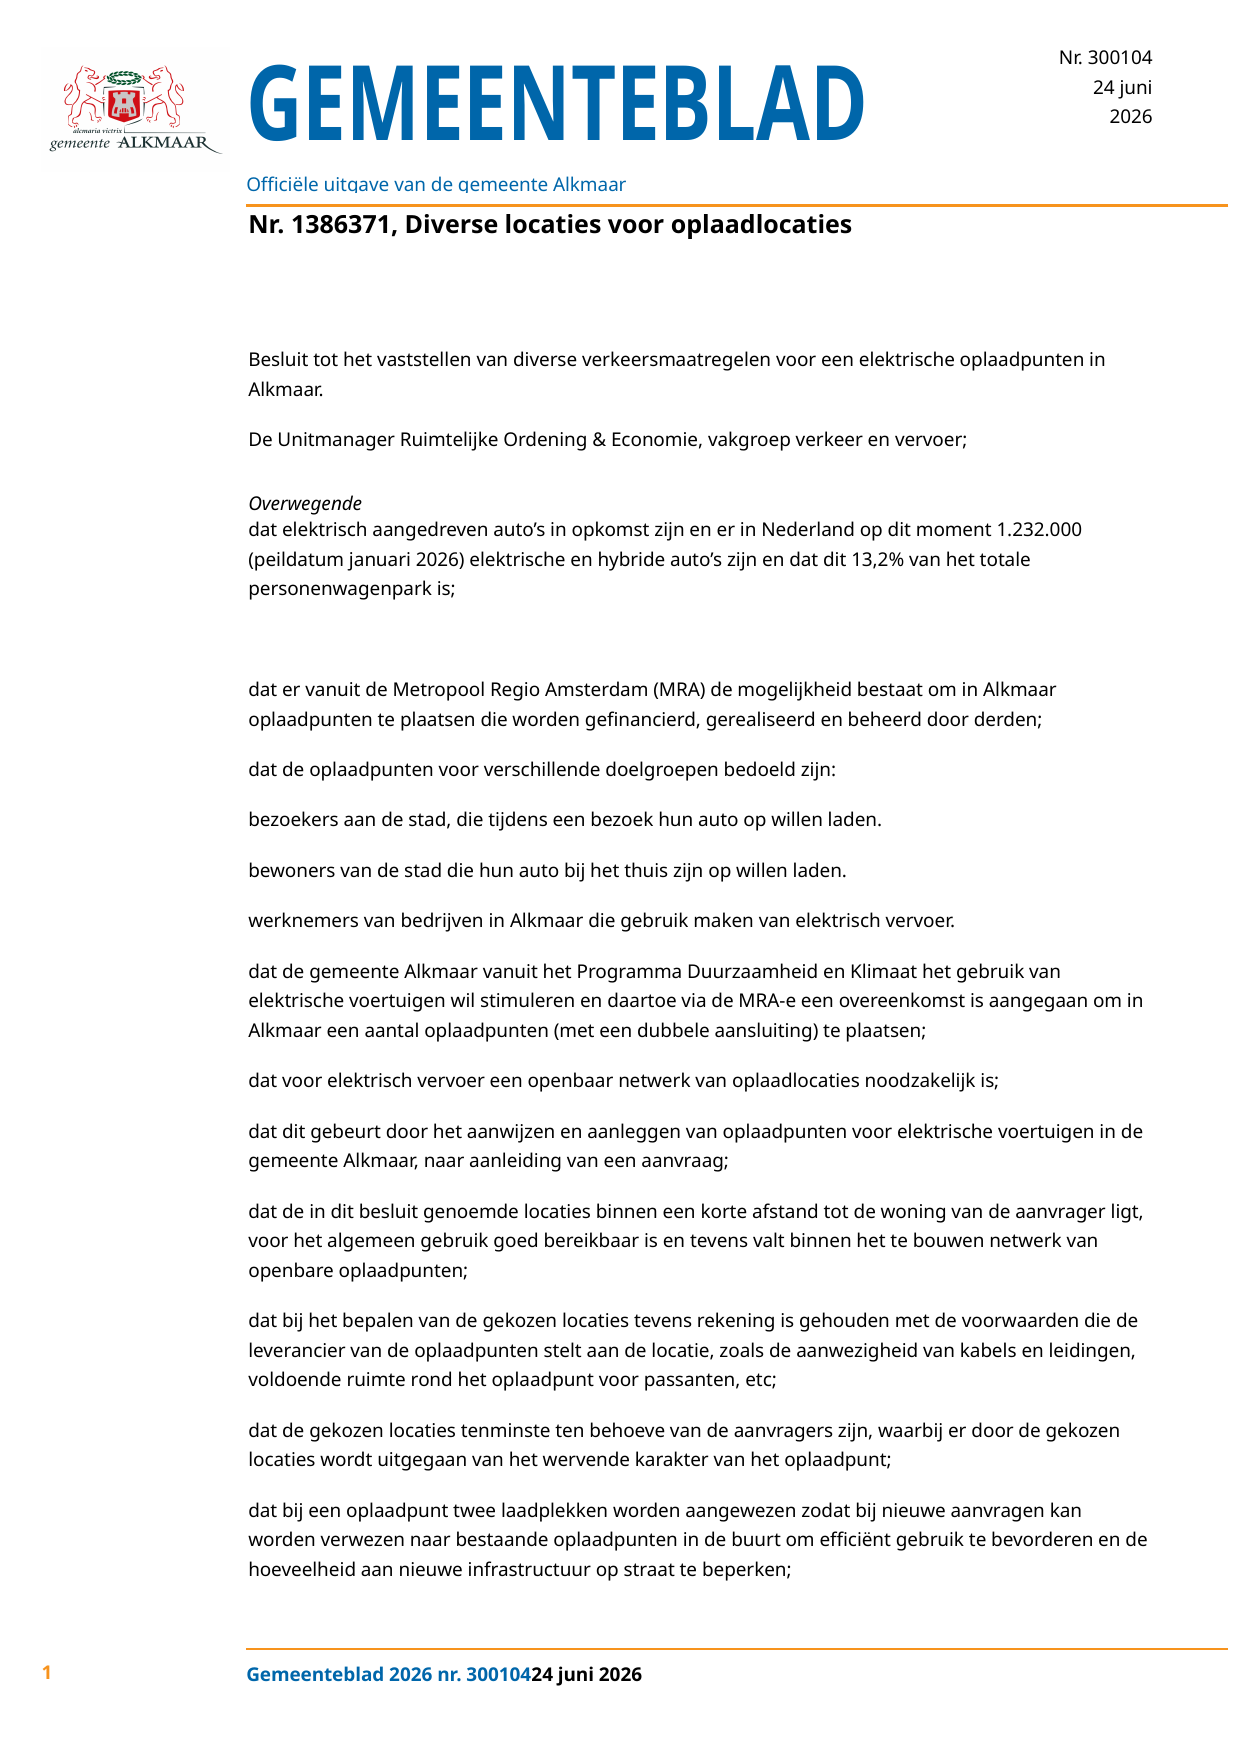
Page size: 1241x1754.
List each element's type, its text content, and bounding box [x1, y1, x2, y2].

text werknemers van bedrijven in Alkmaar die gebruik maken van elektrisch vervoer. [248, 907, 1152, 933]
text dat dit gebeurt door het aanwijzen en aanleggen van oplaadpunten voor elektrische voertuigen in de gemeente Alkmaar, naar aanleiding van een aanvraag; [248, 1118, 1152, 1173]
picture [41, 47, 231, 172]
text bewoners van de stad die hun auto bij het thuis zijn op willen laden. [248, 857, 1152, 883]
text De Unitmanager Ruimtelijke Ordening & Economie, vakgroep verkeer en vervoer; [248, 426, 1152, 452]
text dat elektrisch aangedreven auto’s in opkomst zijn en er in Nederland op dit moment 1.232.000 (peildatum januari 2026) elektrische en hybride auto’s zijn en dat dit 13,2% van het totale personenwagenpark is; [248, 516, 1152, 601]
text dat de gekozen locaties tenminste ten behoeve van de aanvragers zijn, waarbij er door de gekozen locaties wordt uitgegaan van het wervende karakter van het oplaadpunt; [248, 1417, 1152, 1472]
text dat voor elektrisch vervoer een openbaar netwerk van oplaadlocaties noodzakelijk is; [248, 1067, 1152, 1093]
text dat bij het bepalen van de gekozen locaties tevens rekening is gehouden met de voorwaarden die de leverancier van de oplaadpunten stelt aan de locatie, zoals de aanwezigheid van kabels en leidingen, voldoende ruimte rond het oplaadpunt voor passanten, etc; [248, 1307, 1152, 1392]
text dat de gemeente Alkmaar vanuit het Programma Duurzaamheid en Klimaat het gebruik van elektrische voertuigen wil stimuleren en daartoe via de MRA-e een overeenkomst is aangegaan om in Alkmaar een aantal oplaadpunten (met een dubbele aansluiting) te plaatsen; [248, 958, 1152, 1043]
text dat er vanuit de Metropool Regio Amsterdam (MRA) de mogelijkheid bestaat om in Alkmaar oplaadpunten te plaatsen die worden gefinancierd, gerealiseerd en beheerd door derden; [248, 676, 1152, 731]
text dat bij een oplaadpunt twee laadplekken worden aangewezen zodat bij nieuwe aanvragen kan worden verwezen naar bestaande oplaadpunten in de buurt om efficiënt gebruik te bevorderen en de hoeveelheid aan nieuwe infrastructuur op straat te beperken; [248, 1497, 1152, 1582]
text Besluit tot het vaststellen van diverse verkeersmaatregelen voor een elektrische oplaadpunten in Alkmaar. [248, 346, 1152, 402]
text dat de in dit besluit genoemde locaties binnen een korte afstand tot de woning van de aanvrager ligt, voor het algemeen gebruik goed bereikbaar is en tevens valt binnen het te bouwen netwerk van openbare oplaadpunten; [248, 1198, 1152, 1283]
text bezoekers aan de stad, die tijdens een bezoek hun auto op willen laden. [248, 807, 1152, 832]
text Overwegende [248, 490, 1152, 516]
text dat de oplaadpunten voor verschillende doelgroepen bedoeld zijn: [248, 756, 1152, 782]
text Nr. 1386371, Diverse locaties voor oplaadlocaties [248, 207, 1152, 241]
